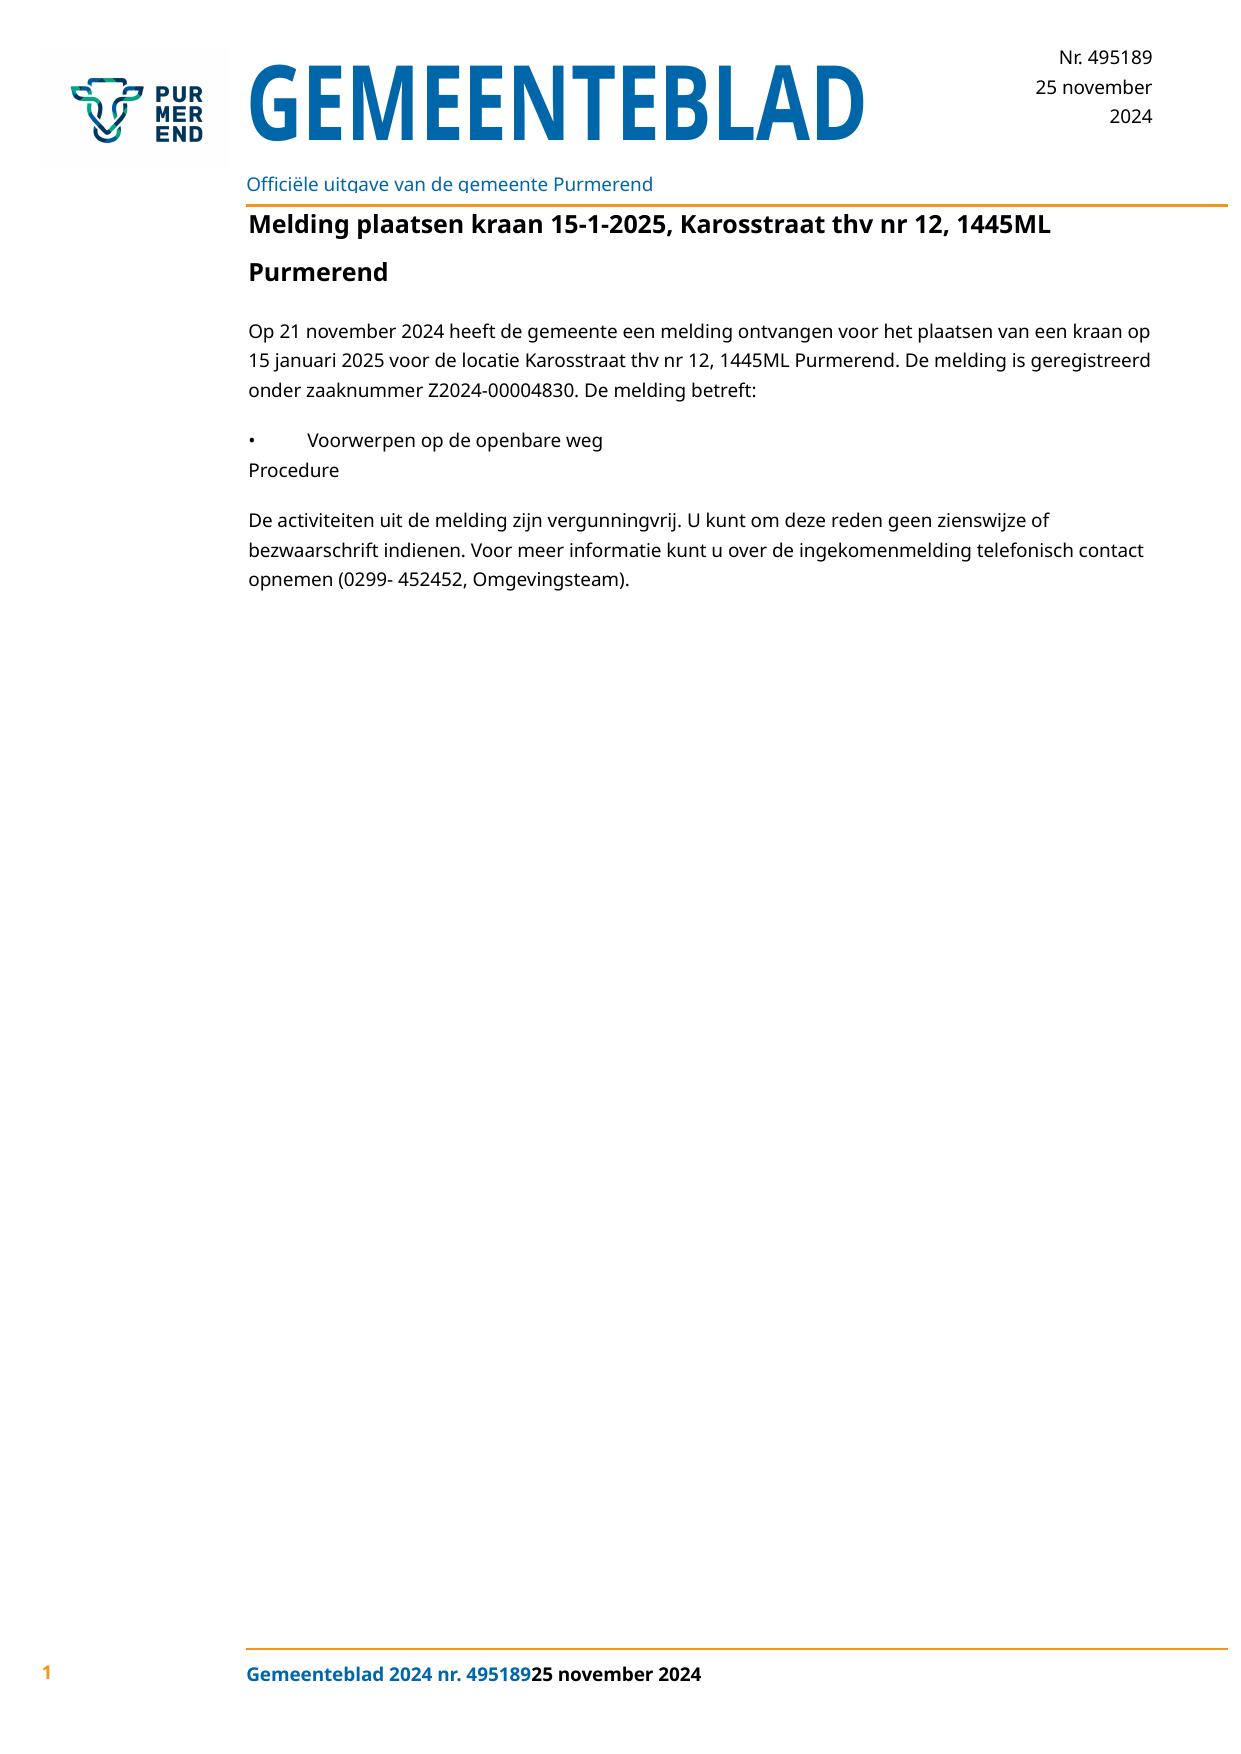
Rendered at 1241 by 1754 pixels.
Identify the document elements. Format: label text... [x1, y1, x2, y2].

text Op 21 november 2024 heeft de gemeente een melding ontvangen voor het plaatsen van een kraan op 15 januari 2025 voor de locatie Karosstraat thv nr 12, 1445ML Purmerend. De melding is geregistreerd onder zaaknummer Z2024-00004830. De melding betreft: [248, 318, 1152, 403]
text De activiteiten uit de melding zijn vergunningvrij. U kunt om deze reden geen zienswijze of bezwaarschrift indienen. Voor meer informatie kunt u over de ingekomenmelding telefonisch contact opnemen (0299- 452452, Omgevingsteam). [248, 507, 1152, 592]
text Procedure [248, 457, 1152, 483]
list Voorwerpen op de openbare weg [248, 427, 1152, 453]
text Melding plaatsen kraan 15-1-2025, Karosstraat thv nr 12, 1445ML Purmerend [248, 207, 1152, 288]
picture [41, 47, 231, 172]
